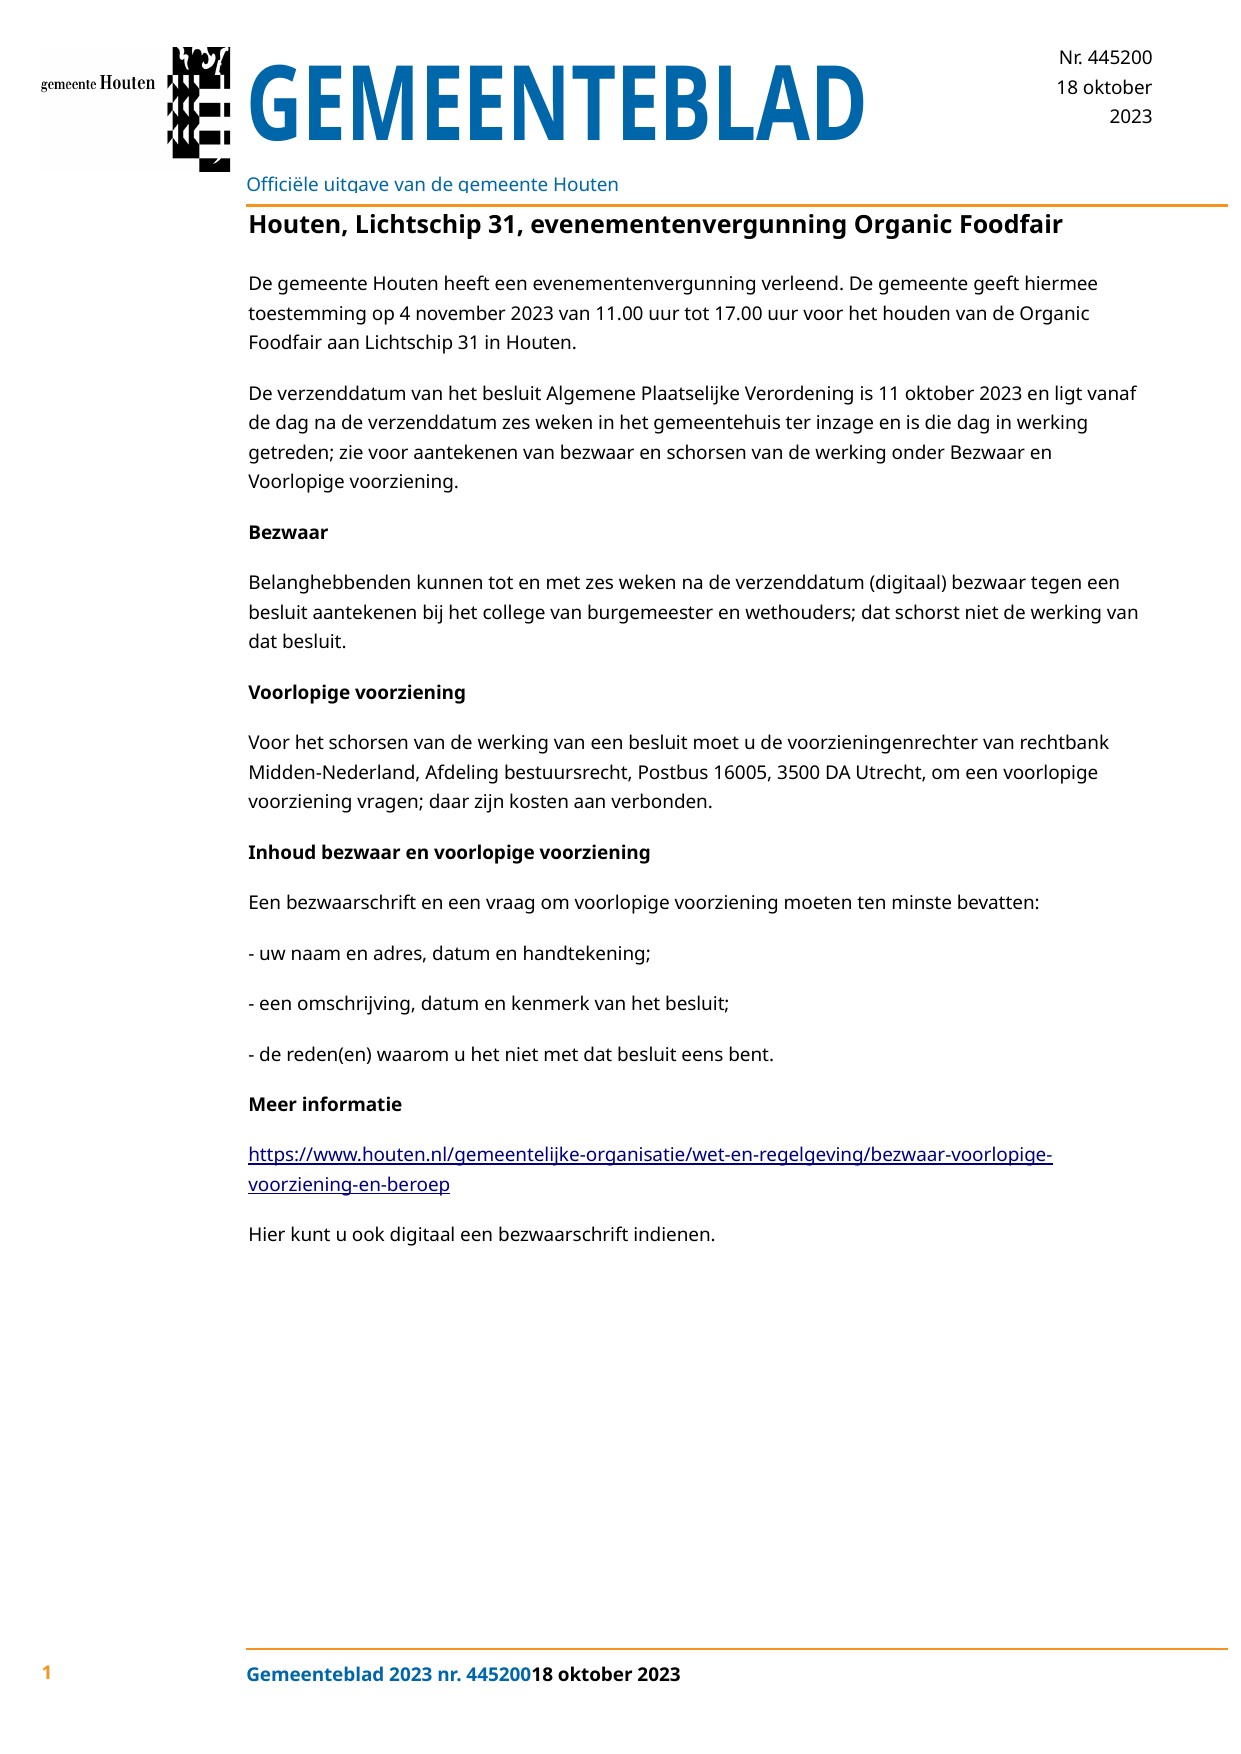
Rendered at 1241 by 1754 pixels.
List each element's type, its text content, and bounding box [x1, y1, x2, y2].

text Voor het schorsen van de werking van een besluit moet u de voorzieningenrechter van rechtbank Midden-Nederland, Afdeling bestuursrecht, Postbus 16005, 3500 DA Utrecht, om een voorlopige voorziening vragen; daar zijn kosten aan verbonden. [248, 729, 1152, 814]
text - uw naam en adres, datum en handtekening; [248, 940, 1152, 966]
text Inhoud bezwaar en voorlopige voorziening [248, 839, 1152, 865]
text Meer informatie [248, 1091, 1152, 1117]
text Een bezwaarschrift en een vraag om voorlopige voorziening moeten ten minste bevatten: [248, 889, 1152, 915]
text Hier kunt u ook digitaal een bezwaarschrift indienen. [248, 1222, 1152, 1247]
text Houten, Lichtschip 31, evenementenvergunning Organic Foodfair [248, 207, 1152, 241]
text Belanghebbenden kunnen tot en met zes weken na de verzenddatum (digitaal) bezwaar tegen een besluit aantekenen bij het college van burgemeester en wethouders; dat schorst niet de werking van dat besluit. [248, 569, 1152, 654]
text Bezwaar [248, 519, 1152, 545]
text De gemeente Houten heeft een evenementenvergunning verleend. De gemeente geeft hiermee toestemming op 4 november 2023 van 11.00 uur tot 17.00 uur voor het houden van de Organic Foodfair aan Lichtschip 31 in Houten. [248, 270, 1152, 355]
picture [41, 47, 231, 172]
text Voorlopige voorziening [248, 679, 1152, 705]
text - een omschrijving, datum en kenmerk van het besluit; [248, 990, 1152, 1016]
text https://www.houten.nl/gemeentelijke-organisatie/wet-en-regelgeving/bezwaar-voorlopige-voorziening-en-beroep [248, 1142, 1152, 1197]
text - de reden(en) waarom u het niet met dat besluit eens bent. [248, 1041, 1152, 1066]
text De verzenddatum van het besluit Algemene Plaatselijke Verordening is 11 oktober 2023 en ligt vanaf de dag na de verzenddatum zes weken in het gemeentehuis ter inzage en is die dag in werking getreden; zie voor aantekenen van bezwaar en schorsen van de werking onder Bezwaar en Voorlopige voorziening. [248, 380, 1152, 494]
